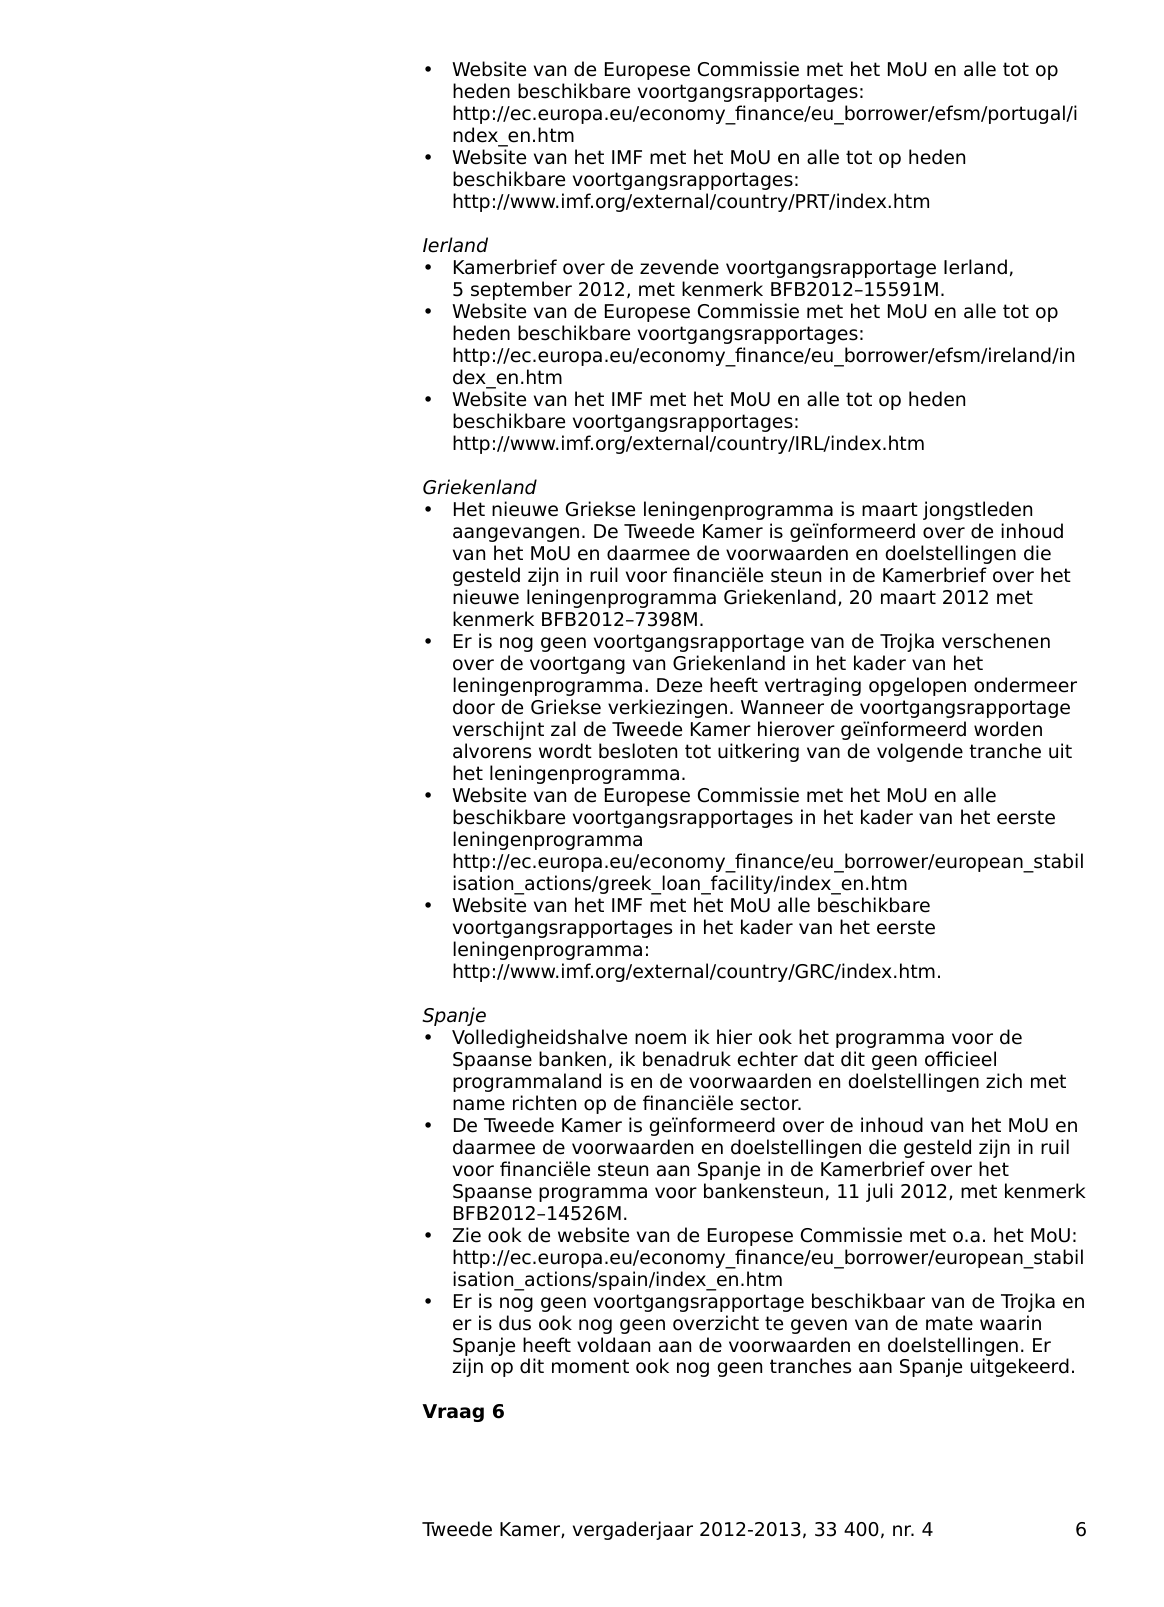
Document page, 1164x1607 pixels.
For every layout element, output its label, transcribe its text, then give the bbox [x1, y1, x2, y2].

text • Website van de Europese Commissie met het MoU en alle beschikbare voortgangsrapportages in het kader van het eerste leningenprogramma http://ec.europa.eu/economy_finance/eu_borrower/european_stabilisation_actions/greek_loan_facility/index_en.htm [422, 785, 1087, 895]
text Spanje [422, 1005, 1087, 1027]
text • Er is nog geen voortgangsrapportage beschikbaar van de Trojka en er is dus ook nog geen overzicht te geven van de mate waarin Spanje heeft voldaan aan de voorwaarden en doelstellingen. Er zijn op dit moment ook nog geen tranches aan Spanje uitgekeerd. [422, 1291, 1087, 1378]
text • Kamerbrief over de zevende voortgangsrapportage Ierland, 5 september 2012, met kenmerk BFB2012–15591M. [422, 257, 1087, 301]
text • Website van de Europese Commissie met het MoU en alle tot op heden beschikbare voortgangsrapportages: http://ec.europa.eu/economy_finance/eu_borrower/efsm/ireland/index_en.htm [422, 301, 1087, 389]
text Ierland [422, 235, 1087, 257]
text • Er is nog geen voortgangsrapportage van de Trojka verschenen over de voortgang van Griekenland in het kader van het leningenprogramma. Deze heeft vertraging opgelopen ondermeer door de Griekse verkiezingen. Wanneer de voortgangsrapportage verschijnt zal de Tweede Kamer hierover geïnformeerd worden alvorens wordt besloten tot uitkering van de volgende tranche uit het leningenprogramma. [422, 631, 1087, 785]
text • Volledigheidshalve noem ik hier ook het programma voor de Spaanse banken, ik benadruk echter dat dit geen officieel programmaland is en de voorwaarden en doelstellingen zich met name richten op de financiële sector. [422, 1027, 1087, 1115]
text Vraag 6 [422, 1401, 1087, 1423]
text • Zie ook de website van de Europese Commissie met o.a. het MoU: http://ec.europa.eu/economy_finance/eu_borrower/european_stabilisation_actions/spain/index_en.htm [422, 1224, 1087, 1291]
text • Website van het IMF met het MoU alle beschikbare voortgangsrapportages in het kader van het eerste leningenprogramma: http://www.imf.org/external/country/GRC/index.htm. [422, 895, 1087, 983]
text • De Tweede Kamer is geïnformeerd over de inhoud van het MoU en daarmee de voorwaarden en doelstellingen die gesteld zijn in ruil voor financiële steun aan Spanje in de Kamerbrief over het Spaanse programma voor bankensteun, 11 juli 2012, met kenmerk BFB2012–14526M. [422, 1115, 1087, 1224]
text Griekenland [422, 477, 1087, 499]
text • Website van het IMF met het MoU en alle tot op heden beschikbare voortgangsrapportages: http://www.imf.org/external/country/PRT/index.htm [422, 147, 1087, 213]
text • Het nieuwe Griekse leningenprogramma is maart jongstleden aangevangen. De Tweede Kamer is geïnformeerd over de inhoud van het MoU en daarmee de voorwaarden en doelstellingen die gesteld zijn in ruil voor financiële steun in de Kamerbrief over het nieuwe leningenprogramma Griekenland, 20 maart 2012 met kenmerk BFB2012–7398M. [422, 499, 1087, 631]
text • Website van de Europese Commissie met het MoU en alle tot op heden beschikbare voortgangsrapportages: http://ec.europa.eu/economy_finance/eu_borrower/efsm/portugal/index_en.htm [422, 59, 1087, 147]
text • Website van het IMF met het MoU en alle tot op heden beschikbare voortgangsrapportages: http://www.imf.org/external/country/IRL/index.htm [422, 389, 1087, 455]
